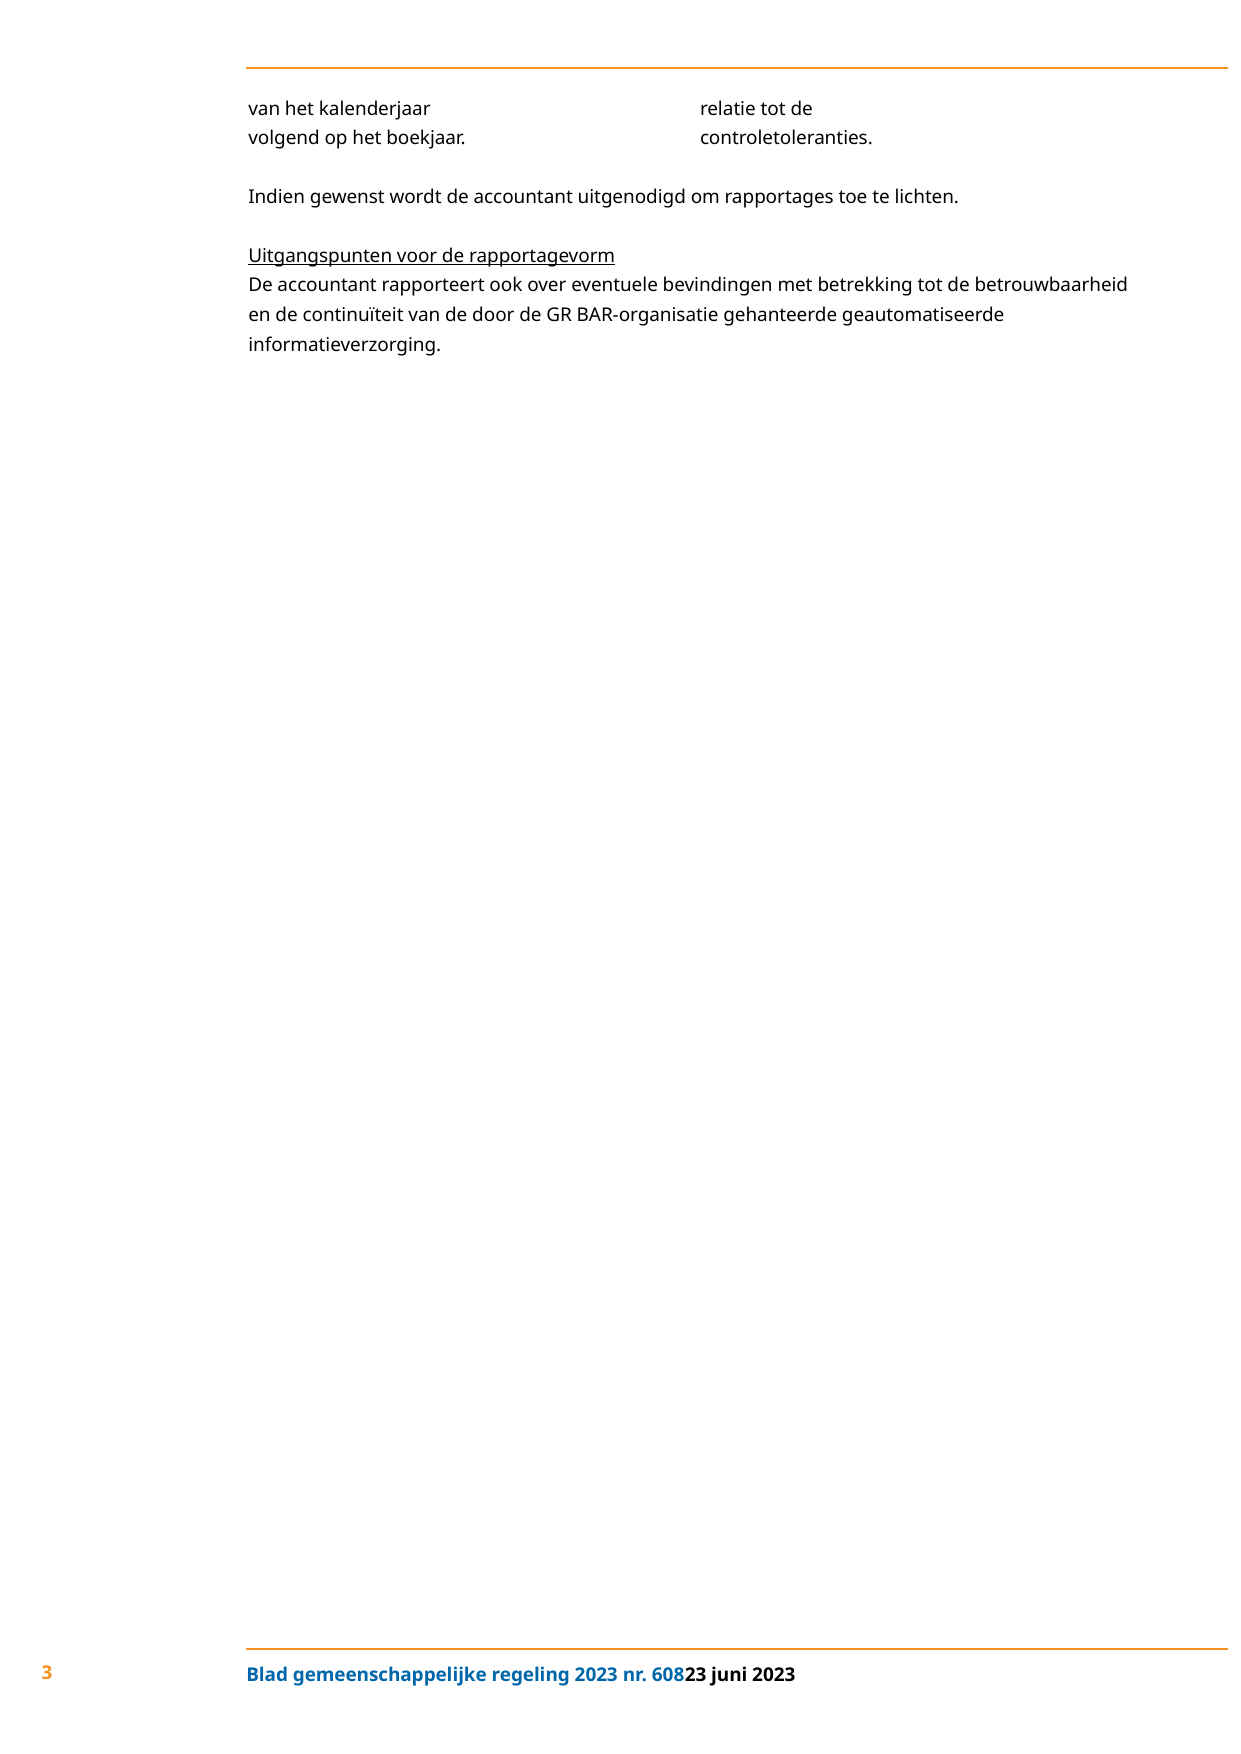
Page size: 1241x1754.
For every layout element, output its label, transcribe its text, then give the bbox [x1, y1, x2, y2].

picture [41, 47, 231, 172]
table_cell van het kalenderjaar volgend op het boekjaar. [248, 95, 474, 150]
text Uitgangspunten voor de rapportagevorm [248, 242, 1152, 268]
text Indien gewenst wordt de accountant uitgenodigd om rapportages toe te lichten. [248, 183, 1152, 209]
table_cell [926, 95, 1152, 150]
table_cell [474, 95, 700, 150]
table_cell relatie tot de controletoleranties. [700, 95, 926, 150]
text De accountant rapporteert ook over eventuele bevindingen met betrekking tot de betrouwbaarheid en de continuïteit van de door de GR BAR-organisatie gehanteerde geautomatiseerde informatieverzorging. [248, 272, 1152, 357]
